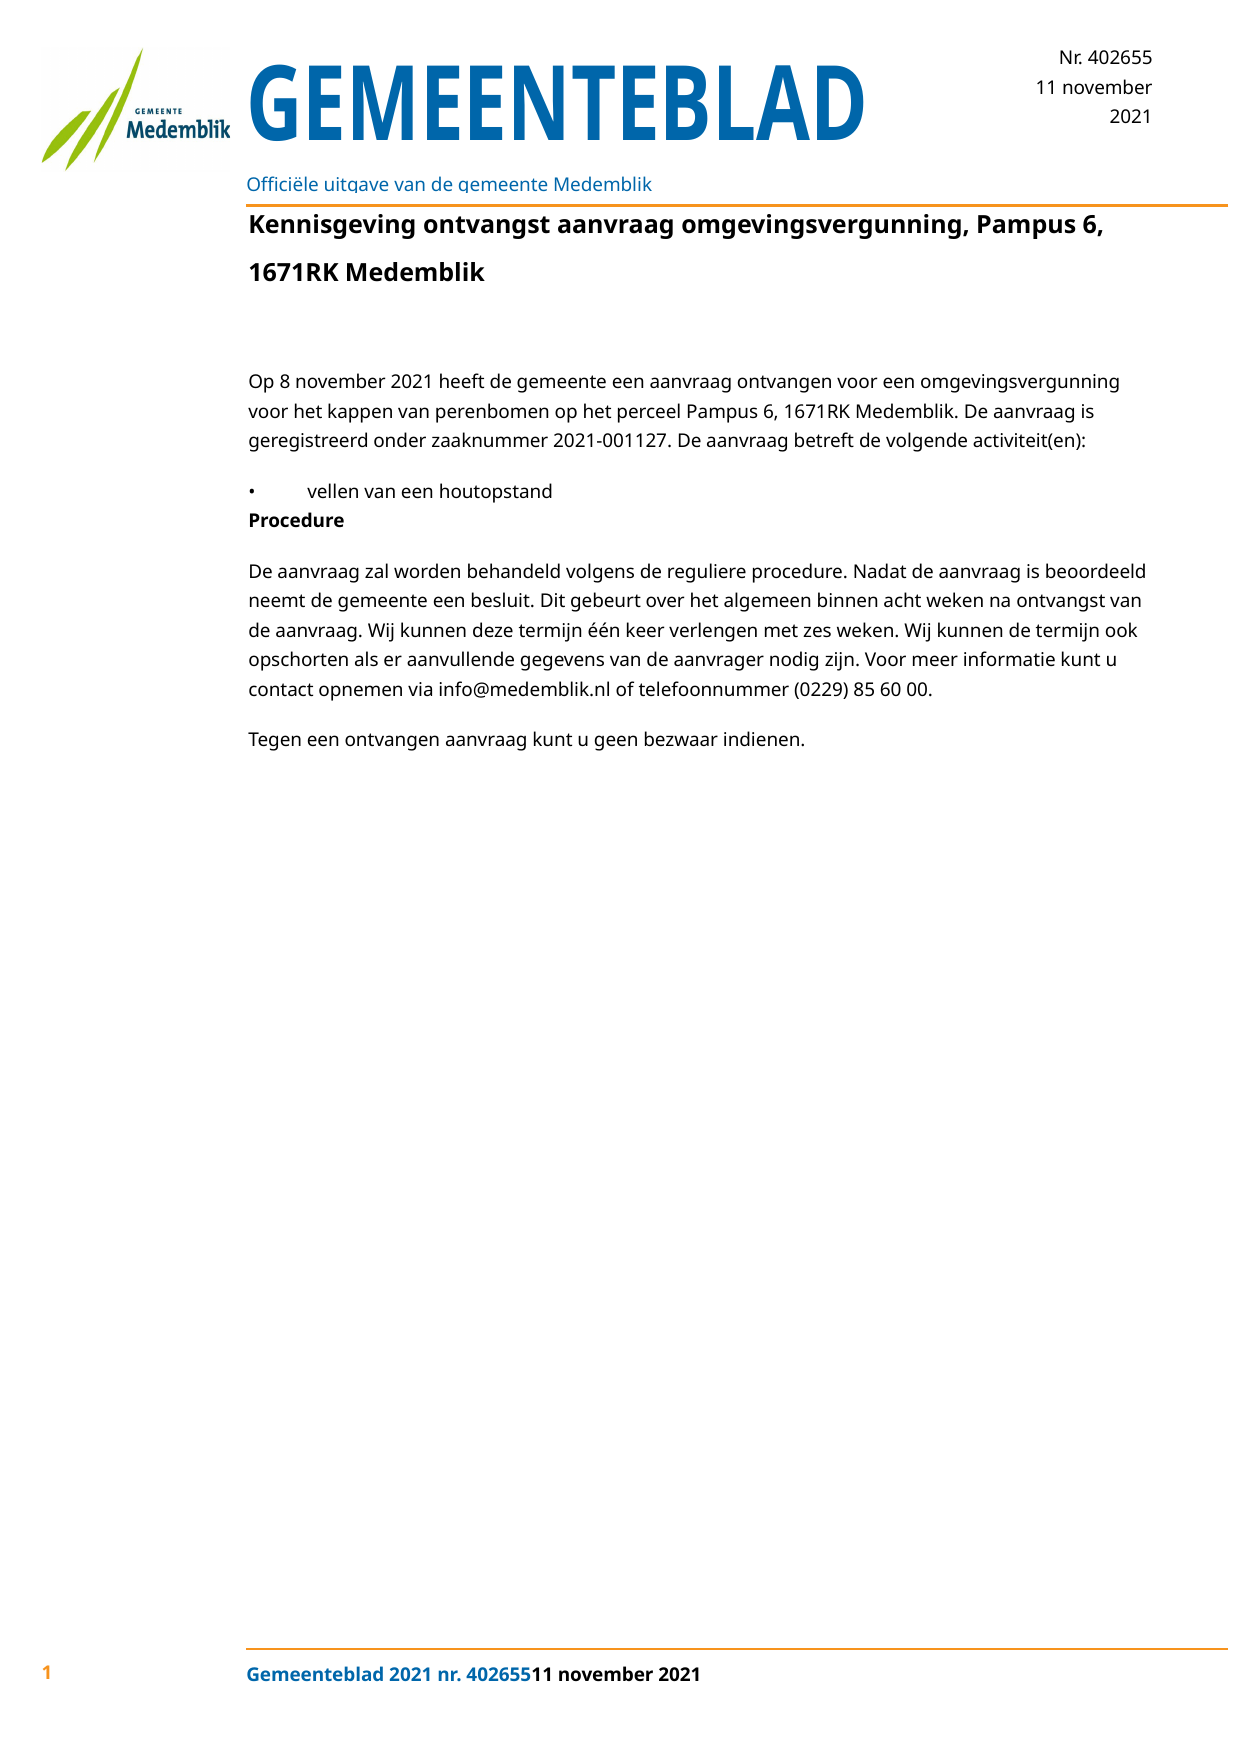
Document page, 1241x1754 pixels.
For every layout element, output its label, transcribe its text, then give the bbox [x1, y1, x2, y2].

text Procedure [248, 507, 1152, 533]
text De aanvraag zal worden behandeld volgens de reguliere procedure. Nadat de aanvraag is beoordeeld neemt de gemeente een besluit. Dit gebeurt over het algemeen binnen acht weken na ontvangst van de aanvraag. Wij kunnen deze termijn één keer verlengen met zes weken. Wij kunnen de termijn ook opschorten als er aanvullende gegevens van de aanvrager nodig zijn. Voor meer informatie kunt u contact opnemen via info@medemblik.nl of telefoonnummer (0229) 85 60 00. [248, 558, 1152, 702]
text Tegen een ontvangen aanvraag kunt u geen bezwaar indienen. [248, 727, 1152, 752]
text Op 8 november 2021 heeft de gemeente een aanvraag ontvangen voor een omgevingsvergunning voor het kappen van perenbomen op het perceel Pampus 6, 1671RK Medemblik. De aanvraag is geregistreerd onder zaaknummer 2021-001127. De aanvraag betreft de volgende activiteit(en): [248, 368, 1152, 453]
list vellen van een houtopstand [248, 478, 1152, 504]
picture [41, 47, 231, 172]
text Kennisgeving ontvangst aanvraag omgevingsvergunning, Pampus 6, 1671RK Medemblik [248, 207, 1152, 288]
